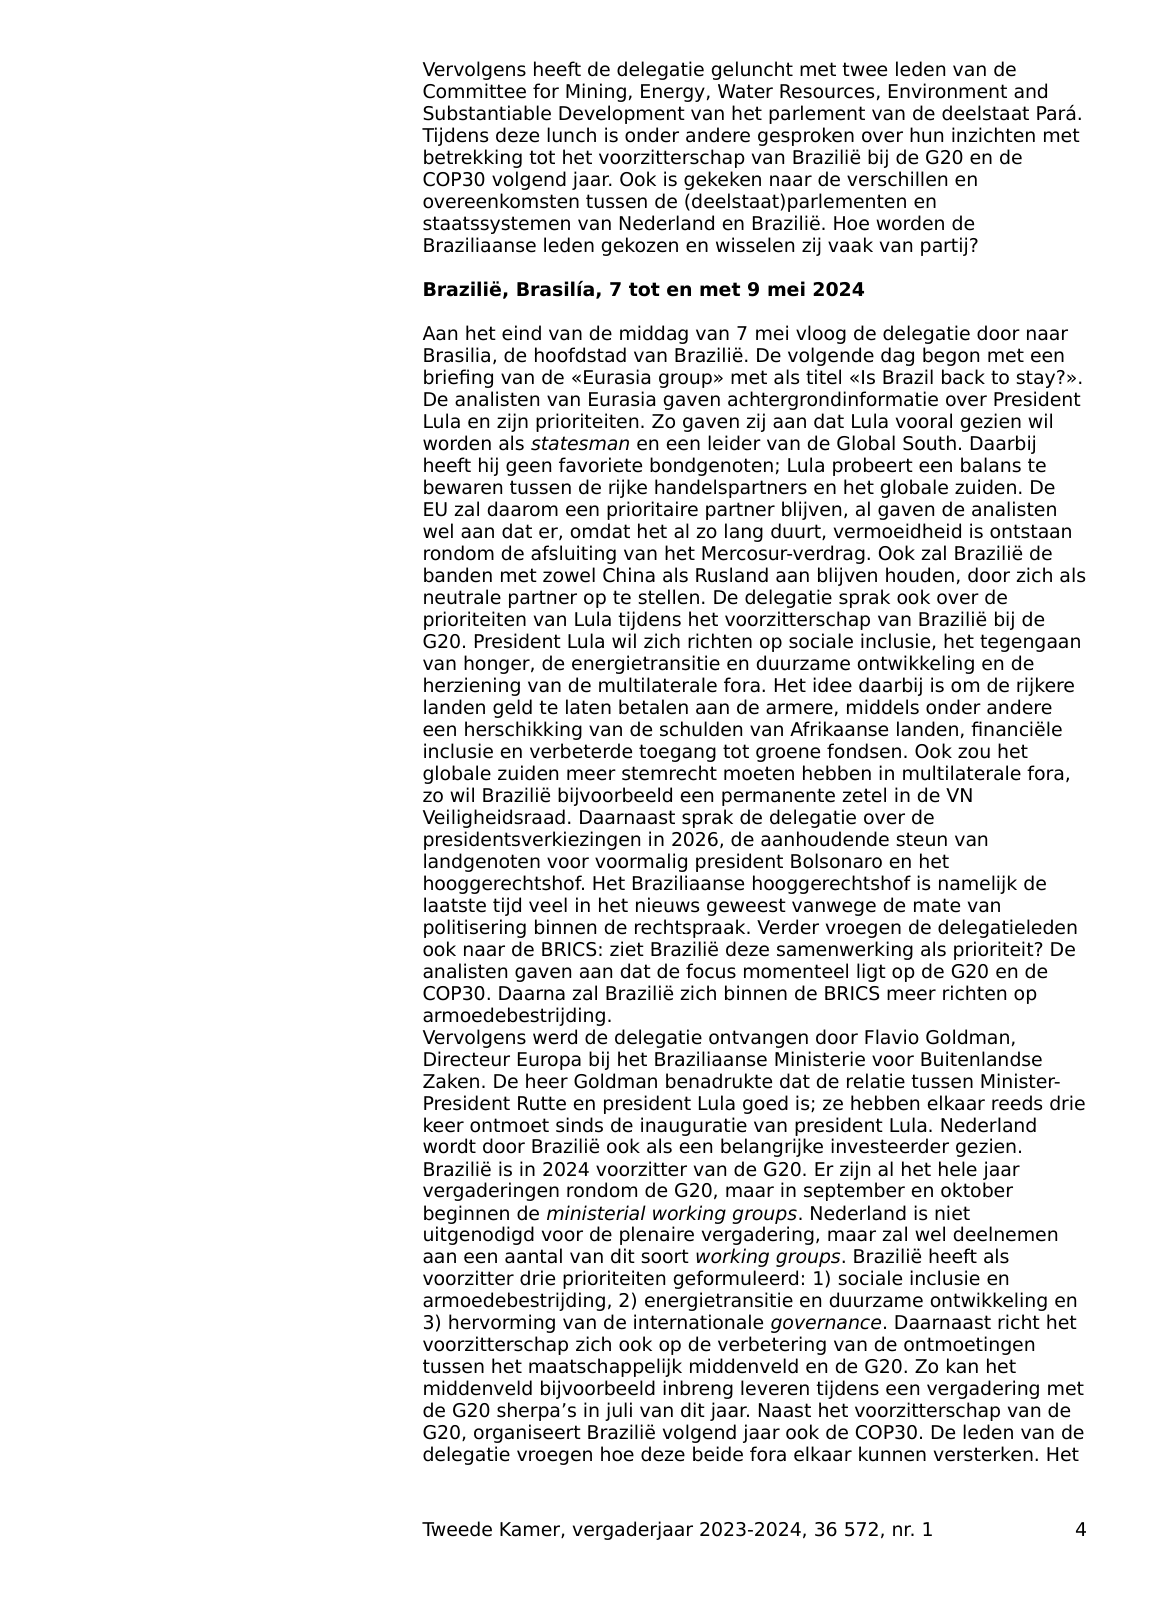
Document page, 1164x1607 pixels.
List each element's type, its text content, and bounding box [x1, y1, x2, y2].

text Vervolgens heeft de delegatie geluncht met twee leden van de Committee for Mining, Energy, Water Resources, Environment and Substantiable Development van het parlement van de deelstaat Pará. Tijdens deze lunch is onder andere gesproken over hun inzichten met betrekking tot het voorzitterschap van Brazilië bij de G20 en de COP30 volgend jaar. Ook is gekeken naar de verschillen en overeenkomsten tussen de (deelstaat)parlementen en staatssystemen van Nederland en Brazilië. Hoe worden de Braziliaanse leden gekozen en wisselen zij vaak van partij? [422, 59, 1087, 257]
text Aan het eind van de middag van 7 mei vloog de delegatie door naar Brasilia, de hoofdstad van Brazilië. De volgende dag begon met een briefing van de «Eurasia group» met als titel «Is Brazil back to stay?». De analisten van Eurasia gaven achtergrondinformatie over President Lula en zijn prioriteiten. Zo gaven zij aan dat Lula vooral gezien wil worden als statesman en een leider van de Global South. Daarbij heeft hij geen favoriete bondgenoten; Lula probeert een balans te bewaren tussen de rijke handelspartners en het globale zuiden. De EU zal daarom een prioritaire partner blijven, al gaven de analisten wel aan dat er, omdat het al zo lang duurt, vermoeidheid is ontstaan rondom de afsluiting van het Mercosur-verdrag. Ook zal Brazilië de banden met zowel China als Rusland aan blijven houden, door zich als neutrale partner op te stellen. De delegatie sprak ook over de prioriteiten van Lula tijdens het voorzitterschap van Brazilië bij de G20. President Lula wil zich richten op sociale inclusie, het tegengaan van honger, de energietransitie en duurzame ontwikkeling en de herziening van de multilaterale fora. Het idee daarbij is om de rijkere landen geld te laten betalen aan de armere, middels onder andere een herschikking van de schulden van Afrikaanse landen, financiële inclusie en verbeterde toegang tot groene fondsen. Ook zou het globale zuiden meer stemrecht moeten hebben in multilaterale fora, zo wil Brazilië bijvoorbeeld een permanente zetel in de VN Veiligheidsraad. Daarnaast sprak de delegatie over de presidentsverkiezingen in 2026, de aanhoudende steun van landgenoten voor voormalig president Bolsonaro en het hooggerechtshof. Het Braziliaanse hooggerechtshof is namelijk de laatste tijd veel in het nieuws geweest vanwege de mate van politisering binnen de rechtspraak. Verder vroegen de delegatieleden ook naar de BRICS: ziet Brazilië deze samenwerking als prioriteit? De analisten gaven aan dat de focus momenteel ligt op de G20 en de COP30. Daarna zal Brazilië zich binnen de BRICS meer richten op armoedebestrijding. [422, 323, 1087, 1027]
subtitle Brazilië, Brasilía, 7 tot en met 9 mei 2024 [422, 279, 1087, 301]
text Vervolgens werd de delegatie ontvangen door Flavio Goldman, Directeur Europa bij het Braziliaanse Ministerie voor Buitenlandse Zaken. De heer Goldman benadrukte dat de relatie tussen Minister-President Rutte en president Lula goed is; ze hebben elkaar reeds drie keer ontmoet sinds de inauguratie van president Lula. Nederland wordt door Brazilië ook als een belangrijke investeerder gezien. Brazilië is in 2024 voorzitter van de G20. Er zijn al het hele jaar vergaderingen rondom de G20, maar in september en oktober beginnen de ministerial working groups. Nederland is niet uitgenodigd voor de plenaire vergadering, maar zal wel deelnemen aan een aantal van dit soort working groups. Brazilië heeft als voorzitter drie prioriteiten geformuleerd: 1) sociale inclusie en armoedebestrijding, 2) energietransitie en duurzame ontwikkeling en 3) hervorming van de internationale governance. Daarnaast richt het voorzitterschap zich ook op de verbetering van de ontmoetingen tussen het maatschappelijk middenveld en de G20. Zo kan het middenveld bijvoorbeeld inbreng leveren tijdens een vergadering met de G20 sherpa’s in juli van dit jaar. Naast het voorzitterschap van de G20, organiseert Brazilië volgend jaar ook de COP30. De leden van de delegatie vroegen hoe deze beide fora elkaar kunnen versterken. Het [422, 1027, 1087, 1466]
